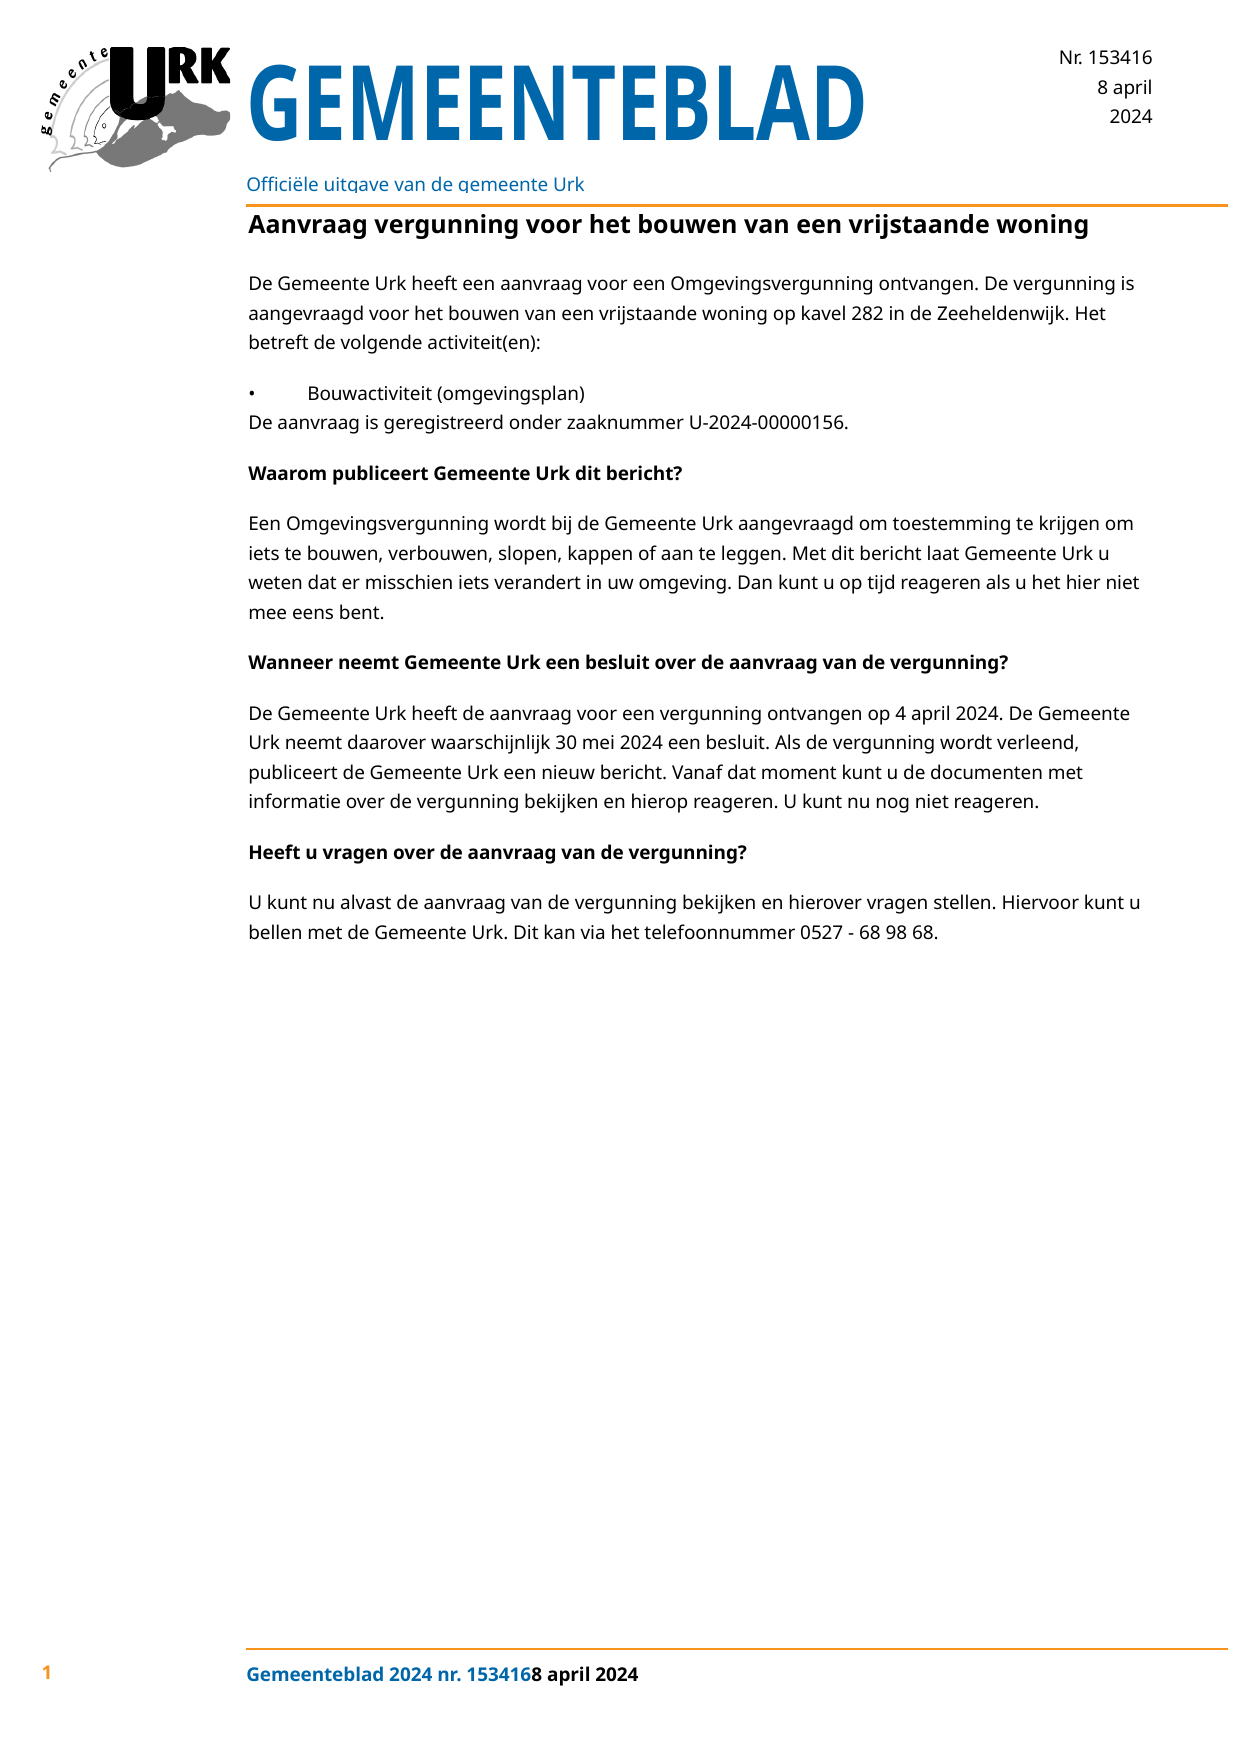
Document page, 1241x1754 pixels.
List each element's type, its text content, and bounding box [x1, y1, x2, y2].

text Wanneer neemt Gemeente Urk een besluit over de aanvraag van de vergunning? [248, 649, 1152, 675]
picture [41, 47, 231, 172]
text Aanvraag vergunning voor het bouwen van een vrijstaande woning [248, 207, 1152, 241]
text De aanvraag is geregistreerd onder zaaknummer U-2024-00000156. [248, 409, 1152, 435]
text U kunt nu alvast de aanvraag van de vergunning bekijken en hierover vragen stellen. Hiervoor kunt u bellen met de Gemeente Urk. Dit kan via het telefoonnummer 0527 - 68 98 68. [248, 889, 1152, 945]
text Waarom publiceert Gemeente Urk dit bericht? [248, 460, 1152, 486]
text Een Omgevingsvergunning wordt bij de Gemeente Urk aangevraagd om toestemming te krijgen om iets te bouwen, verbouwen, slopen, kappen of aan te leggen. Met dit bericht laat Gemeente Urk u weten dat er misschien iets verandert in uw omgeving. Dan kunt u op tijd reageren als u het hier niet mee eens bent. [248, 510, 1152, 625]
list Bouwactiviteit (omgevingsplan) [248, 380, 1152, 406]
text Heeft u vragen over de aanvraag van de vergunning? [248, 839, 1152, 865]
text De Gemeente Urk heeft de aanvraag voor een vergunning ontvangen op 4 april 2024. De Gemeente Urk neemt daarover waarschijnlijk 30 mei 2024 een besluit. Als de vergunning wordt verleend, publiceert de Gemeente Urk een nieuw bericht. Vanaf dat moment kunt u de documenten met informatie over de vergunning bekijken en hierop reageren. U kunt nu nog niet reageren. [248, 700, 1152, 814]
text De Gemeente Urk heeft een aanvraag voor een Omgevingsvergunning ontvangen. De vergunning is aangevraagd voor het bouwen van een vrijstaande woning op kavel 282 in de Zeeheldenwijk. Het betreft de volgende activiteit(en): [248, 270, 1152, 355]
